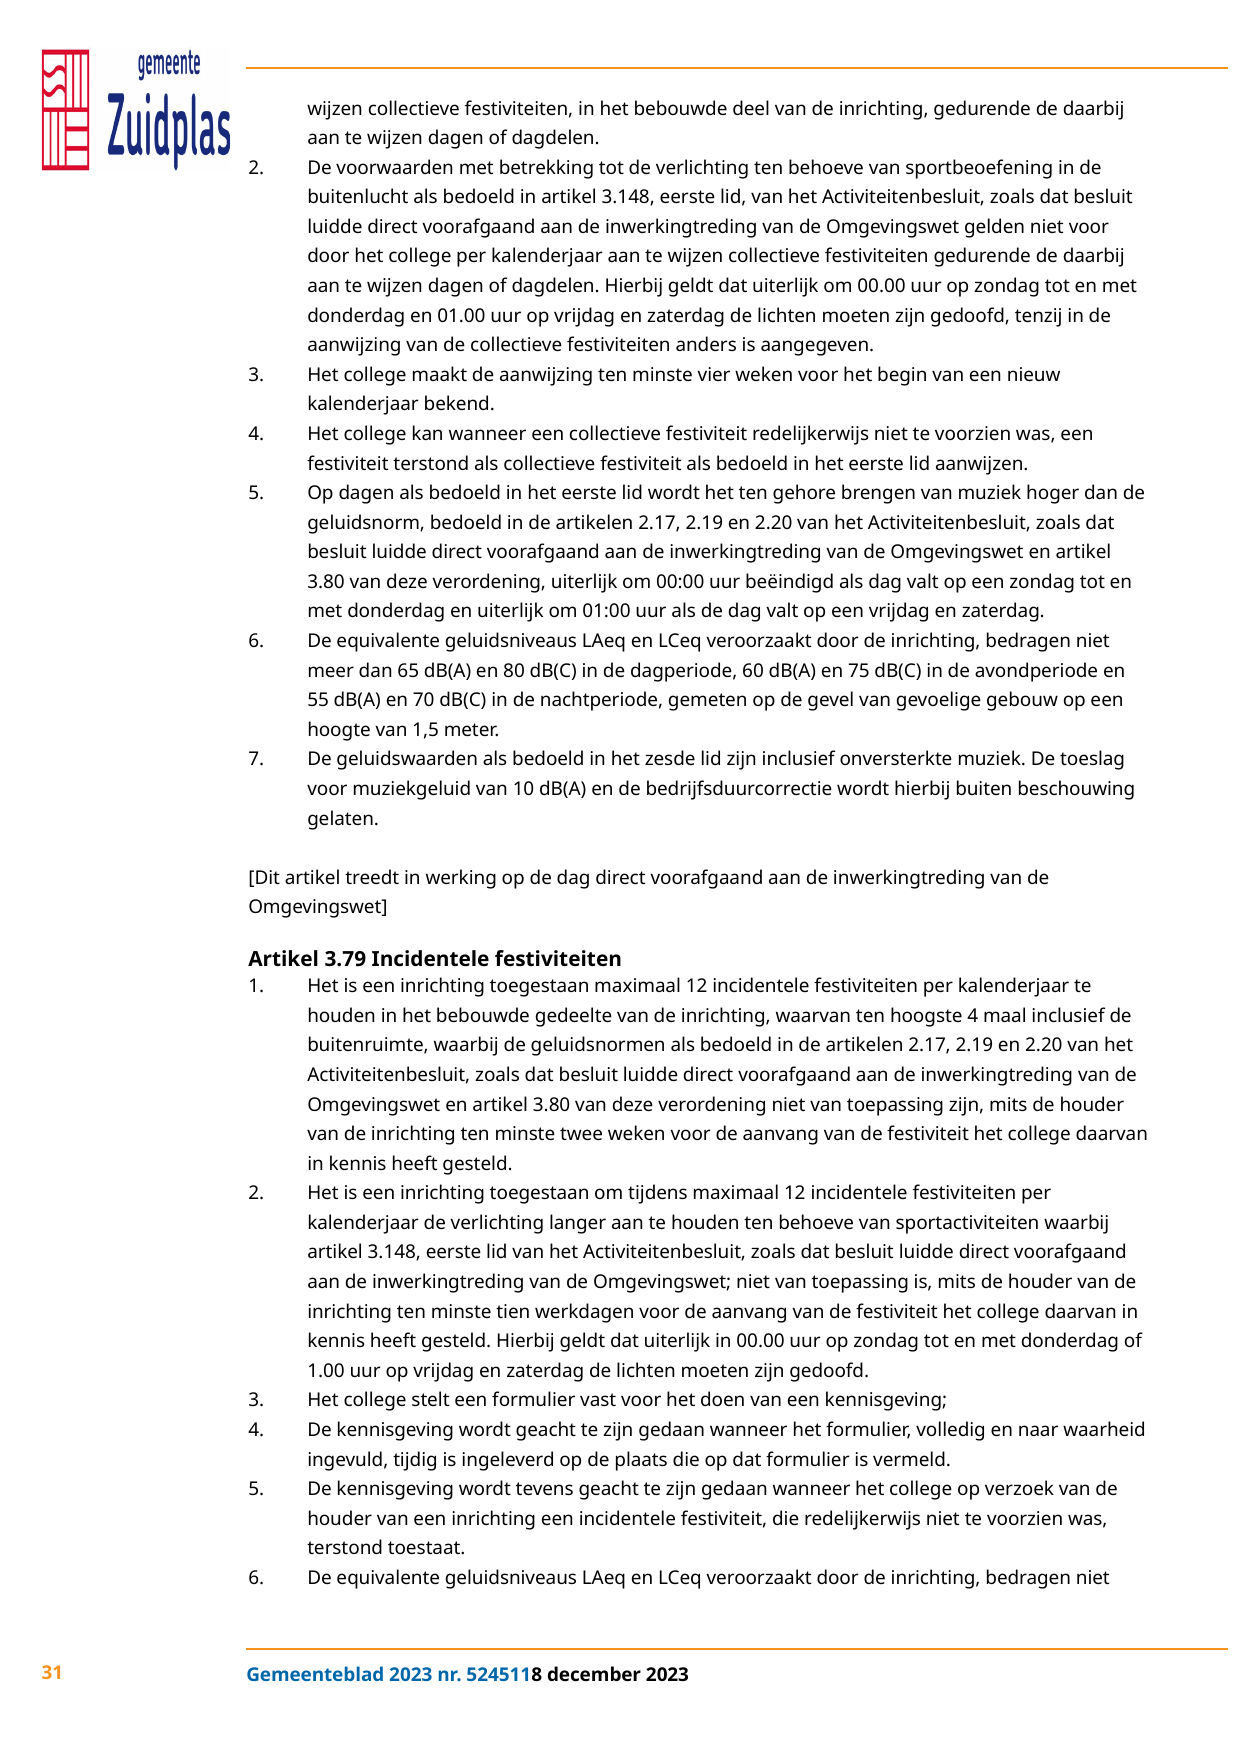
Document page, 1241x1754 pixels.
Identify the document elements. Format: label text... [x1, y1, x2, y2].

list Het college stelt een formulier vast voor het doen van een kennisgeving; [248, 1387, 1152, 1412]
list wijzen collectieve festiviteiten, in het bebouwde deel van de inrichting, gedurende de daarbij aan te wijzen dagen of dagdelen. [248, 95, 1152, 150]
list Op dagen als bedoeld in het eerste lid wordt het ten gehore brengen van muziek hoger dan de geluidsnorm, bedoeld in de artikelen 2.17, 2.19 en 2.20 van het Activiteitenbesluit, zoals dat besluit luidde direct voorafgaand aan de inwerkingtreding van de Omgevingswet en artikel 3.80 van deze verordening, uiterlijk om 00:00 uur beëindigd als dag valt op een zondag tot en met donderdag en uiterlijk om 01:00 uur als de dag valt op een vrijdag en zaterdag. [248, 479, 1152, 623]
text [Dit artikel treedt in werking op de dag direct voorafgaand aan de inwerkingtreding van de Omgevingswet] [248, 864, 1152, 919]
list Het college maakt de aanwijzing ten minste vier weken voor het begin van een nieuw kalenderjaar bekend. [248, 361, 1152, 416]
list De kennisgeving wordt geacht te zijn gedaan wanneer het formulier, volledig en naar waarheid ingevuld, tijdig is ingeleverd op de plaats die op dat formulier is vermeld. [248, 1416, 1152, 1471]
list De voorwaarden met betrekking tot de verlichting ten behoeve van sportbeoefening in de buitenlucht als bedoeld in artikel 3.148, eerste lid, van het Activiteitenbesluit, zoals dat besluit luidde direct voorafgaand aan de inwerkingtreding van de Omgevingswet gelden niet voor door het college per kalenderjaar aan te wijzen collectieve festiviteiten gedurende de daarbij aan te wijzen dagen of dagdelen. Hierbij geldt dat uiterlijk om 00.00 uur op zondag tot en met donderdag en 01.00 uur op vrijdag en zaterdag de lichten moeten zijn gedoofd, tenzij in de aanwijzing van de collectieve festiviteiten anders is aangegeven. [248, 154, 1152, 357]
picture [41, 47, 231, 172]
list De geluidswaarden als bedoeld in het zesde lid zijn inclusief onversterkte muziek. De toeslag voor muziekgeluid van 10 dB(A) en de bedrijfsduurcorrectie wordt hierbij buiten beschouwing gelaten. [248, 746, 1152, 831]
list Het is een inrichting toegestaan om tijdens maximaal 12 incidentele festiviteiten per kalenderjaar de verlichting langer aan te houden ten behoeve van sportactiviteiten waarbij artikel 3.148, eerste lid van het Activiteitenbesluit, zoals dat besluit luidde direct voorafgaand aan de inwerkingtreding van de Omgevingswet; niet van toepassing is, mits de houder van de inrichting ten minste tien werkdagen voor de aanvang van de festiviteit het college daarvan in kennis heeft gesteld. Hierbij geldt dat uiterlijk in 00.00 uur op zondag tot en met donderdag of 1.00 uur op vrijdag en zaterdag de lichten moeten zijn gedoofd. [248, 1179, 1152, 1383]
list Het is een inrichting toegestaan maximaal 12 incidentele festiviteiten per kalenderjaar te houden in het bebouwde gedeelte van de inrichting, waarvan ten hoogste 4 maal inclusief de buitenruimte, waarbij de geluidsnormen als bedoeld in de artikelen 2.17, 2.19 en 2.20 van het Activiteitenbesluit, zoals dat besluit luidde direct voorafgaand aan de inwerkingtreding van de Omgevingswet en artikel 3.80 van deze verordening niet van toepassing zijn, mits de houder van de inrichting ten minste twee weken voor de aanvang van de festiviteit het college daarvan in kennis heeft gesteld. [248, 972, 1152, 1176]
text Artikel 3.79 Incidentele festiviteiten [248, 944, 1152, 972]
list De equivalente geluidsniveaus LAeq en LCeq veroorzaakt door de inrichting, bedragen niet [248, 1564, 1152, 1590]
list De equivalente geluidsniveaus LAeq en LCeq veroorzaakt door de inrichting, bedragen niet meer dan 65 dB(A) en 80 dB(C) in de dagperiode, 60 dB(A) en 75 dB(C) in de avondperiode en 55 dB(A) en 70 dB(C) in de nachtperiode, gemeten op de gevel van gevoelige gebouw op een hoogte van 1,5 meter. [248, 627, 1152, 742]
list Het college kan wanneer een collectieve festiviteit redelijkerwijs niet te voorzien was, een festiviteit terstond als collectieve festiviteit als bedoeld in het eerste lid aanwijzen. [248, 420, 1152, 476]
list De kennisgeving wordt tevens geacht te zijn gedaan wanneer het college op verzoek van de houder van een inrichting een incidentele festiviteit, die redelijkerwijs niet te voorzien was, terstond toestaat. [248, 1475, 1152, 1560]
